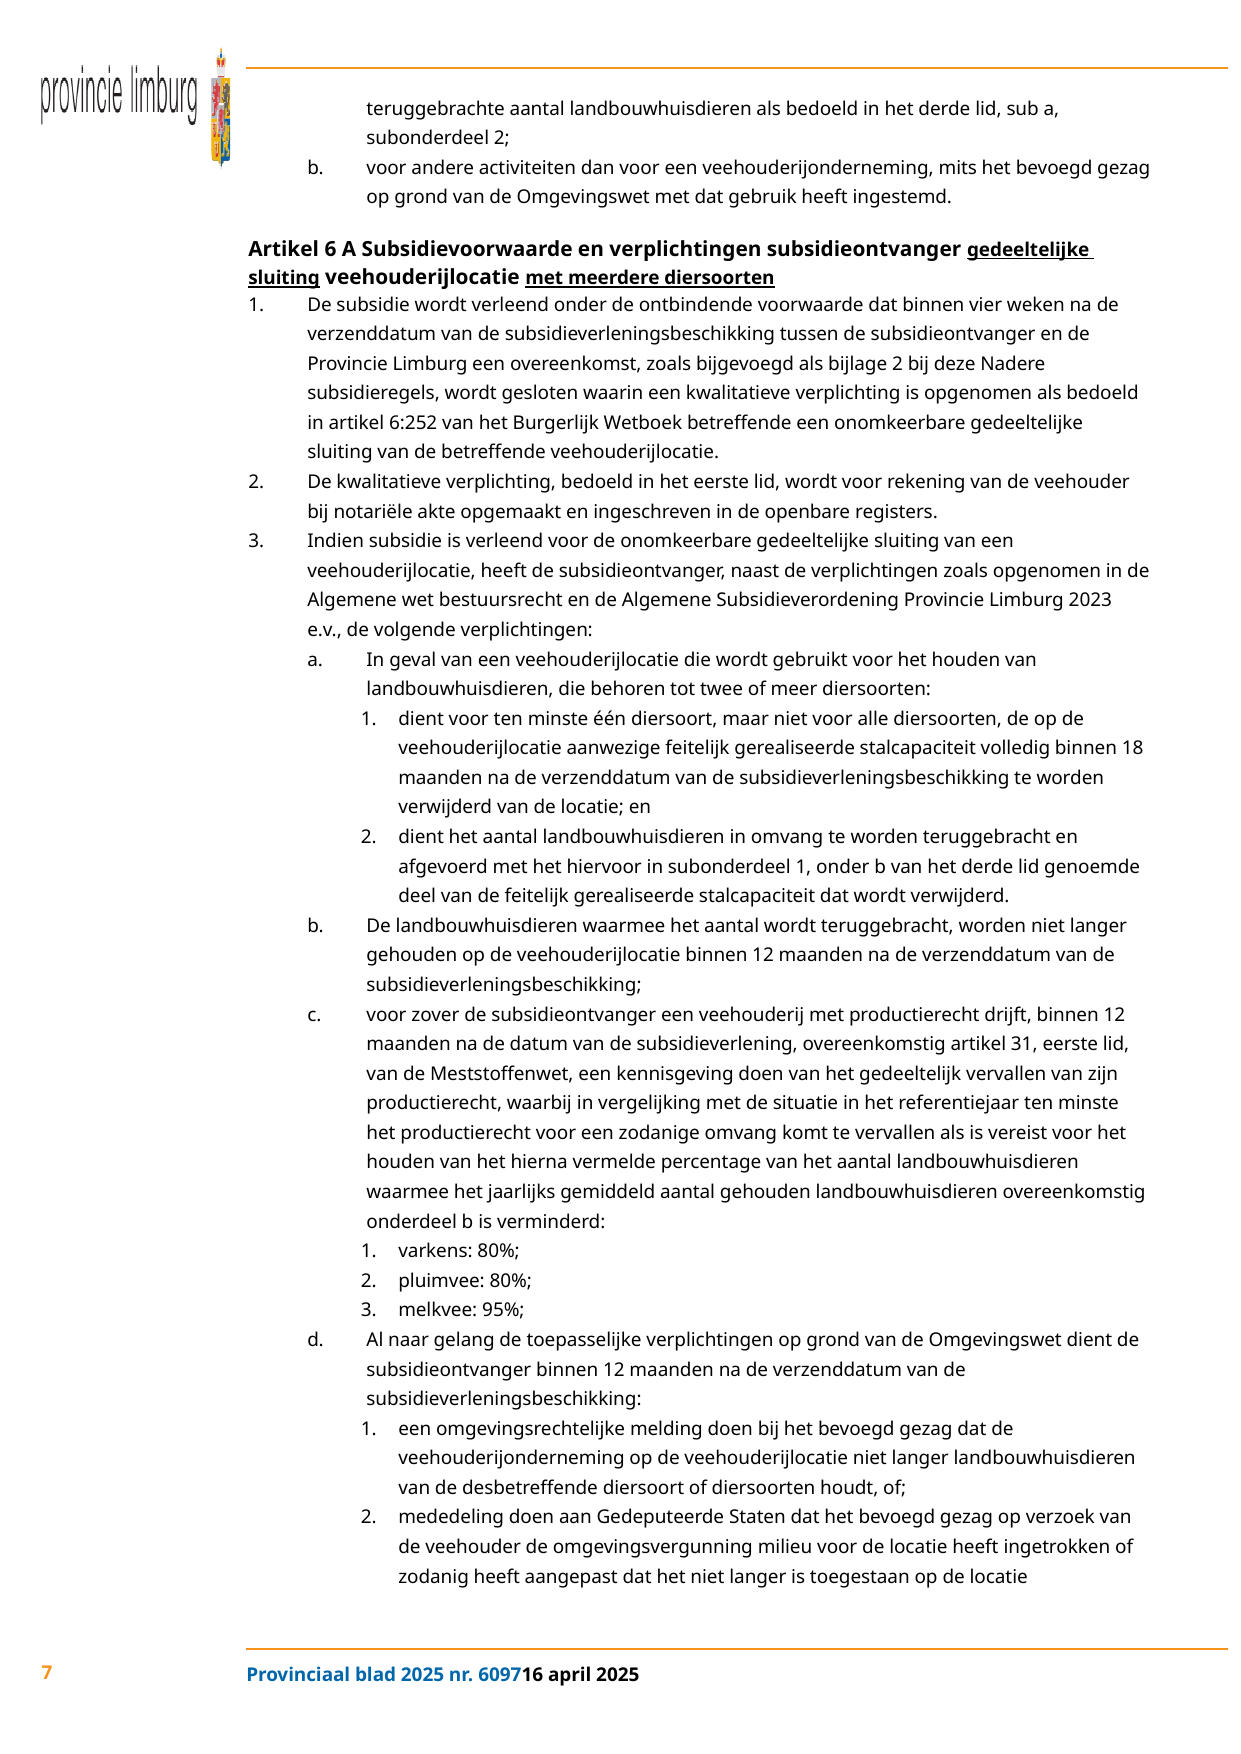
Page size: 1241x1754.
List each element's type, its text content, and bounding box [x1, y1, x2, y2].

list mededeling doen aan Gedeputeerde Staten dat het bevoegd gezag op verzoek van de veehouder de omgevingsvergunning milieu voor de locatie heeft ingetrokken of zodanig heeft aangepast dat het niet langer is toegestaan op de locatie [361, 1504, 1152, 1589]
list Indien subsidie is verleend voor de onomkeerbare gedeeltelijke sluiting van een veehouderijlocatie, heeft de subsidieontvanger, naast de verplichtingen zoals opgenomen in de Algemene wet bestuursrecht en de Algemene Subsidieverordening Provincie Limburg 2023 e.v., de volgende verplichtingen: [248, 527, 1152, 642]
list voor andere activiteiten dan voor een veehouderijonderneming, mits het bevoegd gezag op grond van de Omgevingswet met dat gebruik heeft ingestemd. [307, 154, 1152, 209]
list De landbouwhuisdieren waarmee het aantal wordt teruggebracht, worden niet langer gehouden op de veehouderijlocatie binnen 12 maanden na de verzenddatum van de subsidieverleningsbeschikking; [307, 912, 1152, 997]
list De kwalitatieve verplichting, bedoeld in het eerste lid, wordt voor rekening van de veehouder bij notariële akte opgemaakt en ingeschreven in de openbare registers. [248, 468, 1152, 524]
list varkens: 80%; [361, 1237, 1152, 1263]
list een omgevingsrechtelijke melding doen bij het bevoegd gezag dat de veehouderijonderneming op de veehouderijlocatie niet langer landbouwhuisdieren van de desbetreffende diersoort of diersoorten houdt, of; [361, 1415, 1152, 1500]
list De subsidie wordt verleend onder de ontbindende voorwaarde dat binnen vier weken na de verzenddatum van de subsidieverleningsbeschikking tussen de subsidieontvanger en de Provincie Limburg een overeenkomst, zoals bijgevoegd als bijlage 2 bij deze Nadere subsidieregels, wordt gesloten waarin een kwalitatieve verplichting is opgenomen als bedoeld in artikel 6:252 van het Burgerlijk Wetboek betreffende een onomkeerbare gedeeltelijke sluiting van de betreffende veehouderijlocatie. [248, 291, 1152, 464]
list voor zover de subsidieontvanger een veehouderij met productierecht drijft, binnen 12 maanden na de datum van de subsidieverlening, overeenkomstig artikel 31, eerste lid, van de Meststoffenwet, een kennisgeving doen van het gedeeltelijk vervallen van zijn productierecht, waarbij in vergelijking met de situatie in het referentiejaar ten minste het productierecht voor een zodanige omvang komt te vervallen als is vereist voor het houden van het hierna vermelde percentage van het aantal landbouwhuisdieren waarmee het jaarlijks gemiddeld aantal gehouden landbouwhuisdieren overeenkomstig onderdeel b is verminderd: [307, 1001, 1152, 1234]
text Artikel 6 A Subsidievoorwaarde en verplichtingen subsidieontvanger gedeeltelijke sluiting veehouderijlocatie met meerdere diersoorten [248, 234, 1152, 291]
list melkvee: 95%; [361, 1297, 1152, 1322]
list dient voor ten minste één diersoort, maar niet voor alle diersoorten, de op de veehouderijlocatie aanwezige feitelijk gerealiseerde stalcapaciteit volledig binnen 18 maanden na de verzenddatum van de subsidieverleningsbeschikking te worden verwijderd van de locatie; en [361, 705, 1152, 819]
list teruggebrachte aantal landbouwhuisdieren als bedoeld in het derde lid, sub a, subonderdeel 2; [307, 95, 1152, 150]
list Al naar gelang de toepasselijke verplichtingen op grond van de Omgevingswet dient de subsidieontvanger binnen 12 maanden na de verzenddatum van de subsidieverleningsbeschikking: [307, 1326, 1152, 1411]
list pluimvee: 80%; [361, 1267, 1152, 1293]
picture [41, 47, 231, 172]
list In geval van een veehouderijlocatie die wordt gebruikt voor het houden van landbouwhuisdieren, die behoren tot twee of meer diersoorten: [307, 646, 1152, 701]
list dient het aantal landbouwhuisdieren in omvang te worden teruggebracht en afgevoerd met het hiervoor in subonderdeel 1, onder b van het derde lid genoemde deel van de feitelijk gerealiseerde stalcapaciteit dat wordt verwijderd. [361, 823, 1152, 908]
